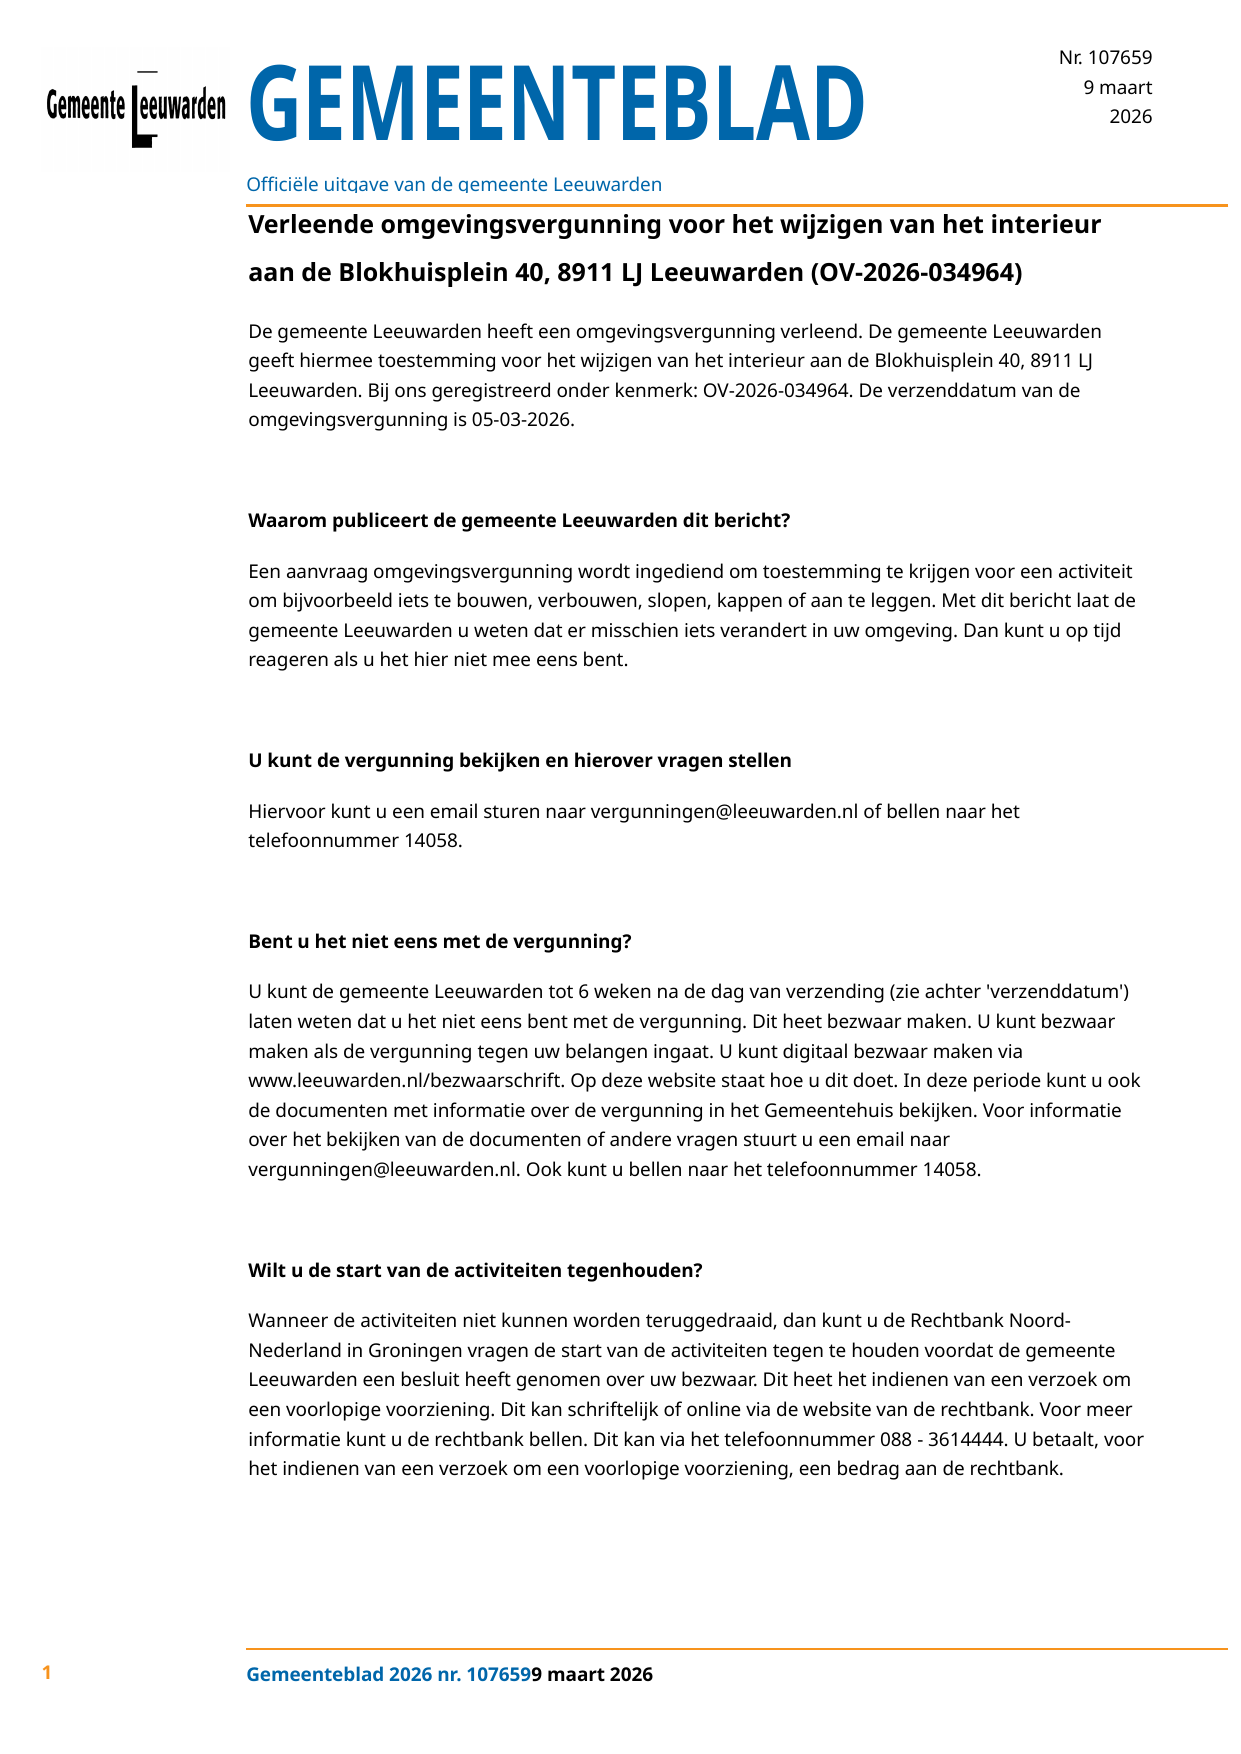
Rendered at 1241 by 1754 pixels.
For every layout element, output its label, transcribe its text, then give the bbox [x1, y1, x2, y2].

text Hiervoor kunt u een email sturen naar vergunningen@leeuwarden.nl of bellen naar het telefoonnummer 14058. [248, 798, 1152, 853]
text Wanneer de activiteiten niet kunnen worden teruggedraaid, dan kunt u de Rechtbank Noord-Nederland in Groningen vragen de start van de activiteiten tegen te houden voordat de gemeente Leeuwarden een besluit heeft genomen over uw bezwaar. Dit heet het indienen van een verzoek om een voorlopige voorziening. Dit kan schriftelijk of online via de website van de rechtbank. Voor meer informatie kunt u de rechtbank bellen. Dit kan via het telefoonnummer 088 - 3614444. U betaalt, voor het indienen van een verzoek om een voorlopige voorziening, een bedrag aan de rechtbank. [248, 1307, 1152, 1481]
text De gemeente Leeuwarden heeft een omgevingsvergunning verleend. De gemeente Leeuwarden geeft hiermee toestemming voor het wijzigen van het interieur aan de Blokhuisplein 40, 8911 LJ Leeuwarden. Bij ons geregistreerd onder kenmerk: OV-2026-034964. De verzenddatum van de omgevingsvergunning is 05-03-2026. [248, 318, 1152, 432]
text Een aanvraag omgevingsvergunning wordt ingediend om toestemming te krijgen voor een activiteit om bijvoorbeeld iets te bouwen, verbouwen, slopen, kappen of aan te leggen. Met dit bericht laat de gemeente Leeuwarden u weten dat er misschien iets verandert in uw omgeving. Dan kunt u op tijd reageren als u het hier niet mee eens bent. [248, 558, 1152, 672]
text U kunt de vergunning bekijken en hierover vragen stellen [248, 747, 1152, 773]
text U kunt de gemeente Leeuwarden tot 6 weken na de dag van verzending (zie achter 'verzenddatum') laten weten dat u het niet eens bent met de vergunning. Dit heet bezwaar maken. U kunt bezwaar maken als de vergunning tegen uw belangen ingaat. U kunt digitaal bezwaar maken via www.leeuwarden.nl/bezwaarschrift. Op deze website staat hoe u dit doet. In deze periode kunt u ook de documenten met informatie over de vergunning in het Gemeentehuis bekijken. Voor informatie over het bekijken van de documenten of andere vragen stuurt u een email naar vergunningen@leeuwarden.nl. Ook kunt u bellen naar het telefoonnummer 14058. [248, 979, 1152, 1182]
picture [41, 47, 231, 172]
text Wilt u de start van de activiteiten tegenhouden? [248, 1257, 1152, 1283]
text Bent u het niet eens met de vergunning? [248, 928, 1152, 954]
text Waarom publiceert de gemeente Leeuwarden dit bericht? [248, 507, 1152, 533]
text Verleende omgevingsvergunning voor het wijzigen van het interieur aan de Blokhuisplein 40, 8911 LJ Leeuwarden (OV-2026-034964) [248, 207, 1152, 288]
